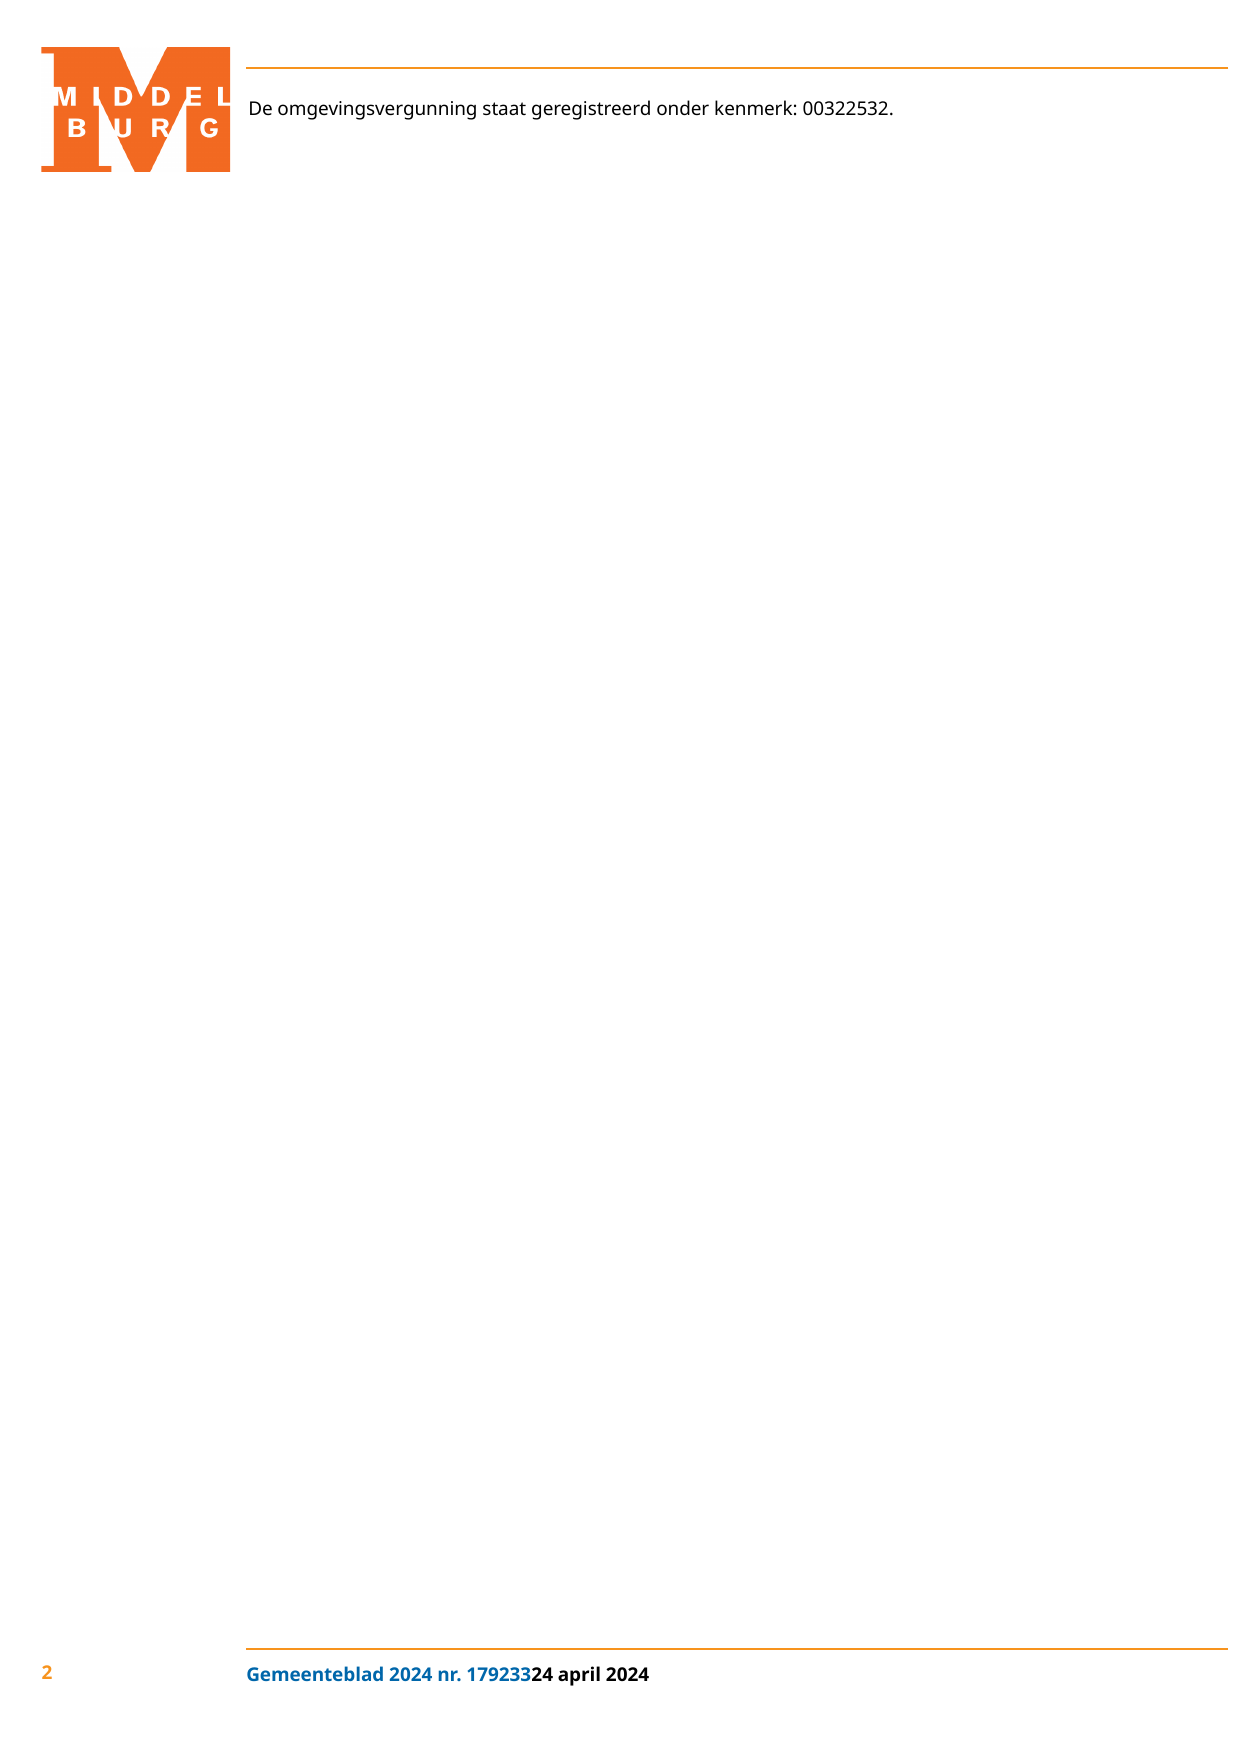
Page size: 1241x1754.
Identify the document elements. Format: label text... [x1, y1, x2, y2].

text De omgevingsvergunning staat geregistreerd onder kenmerk: 00322532. [248, 95, 1152, 121]
picture [41, 47, 231, 172]
